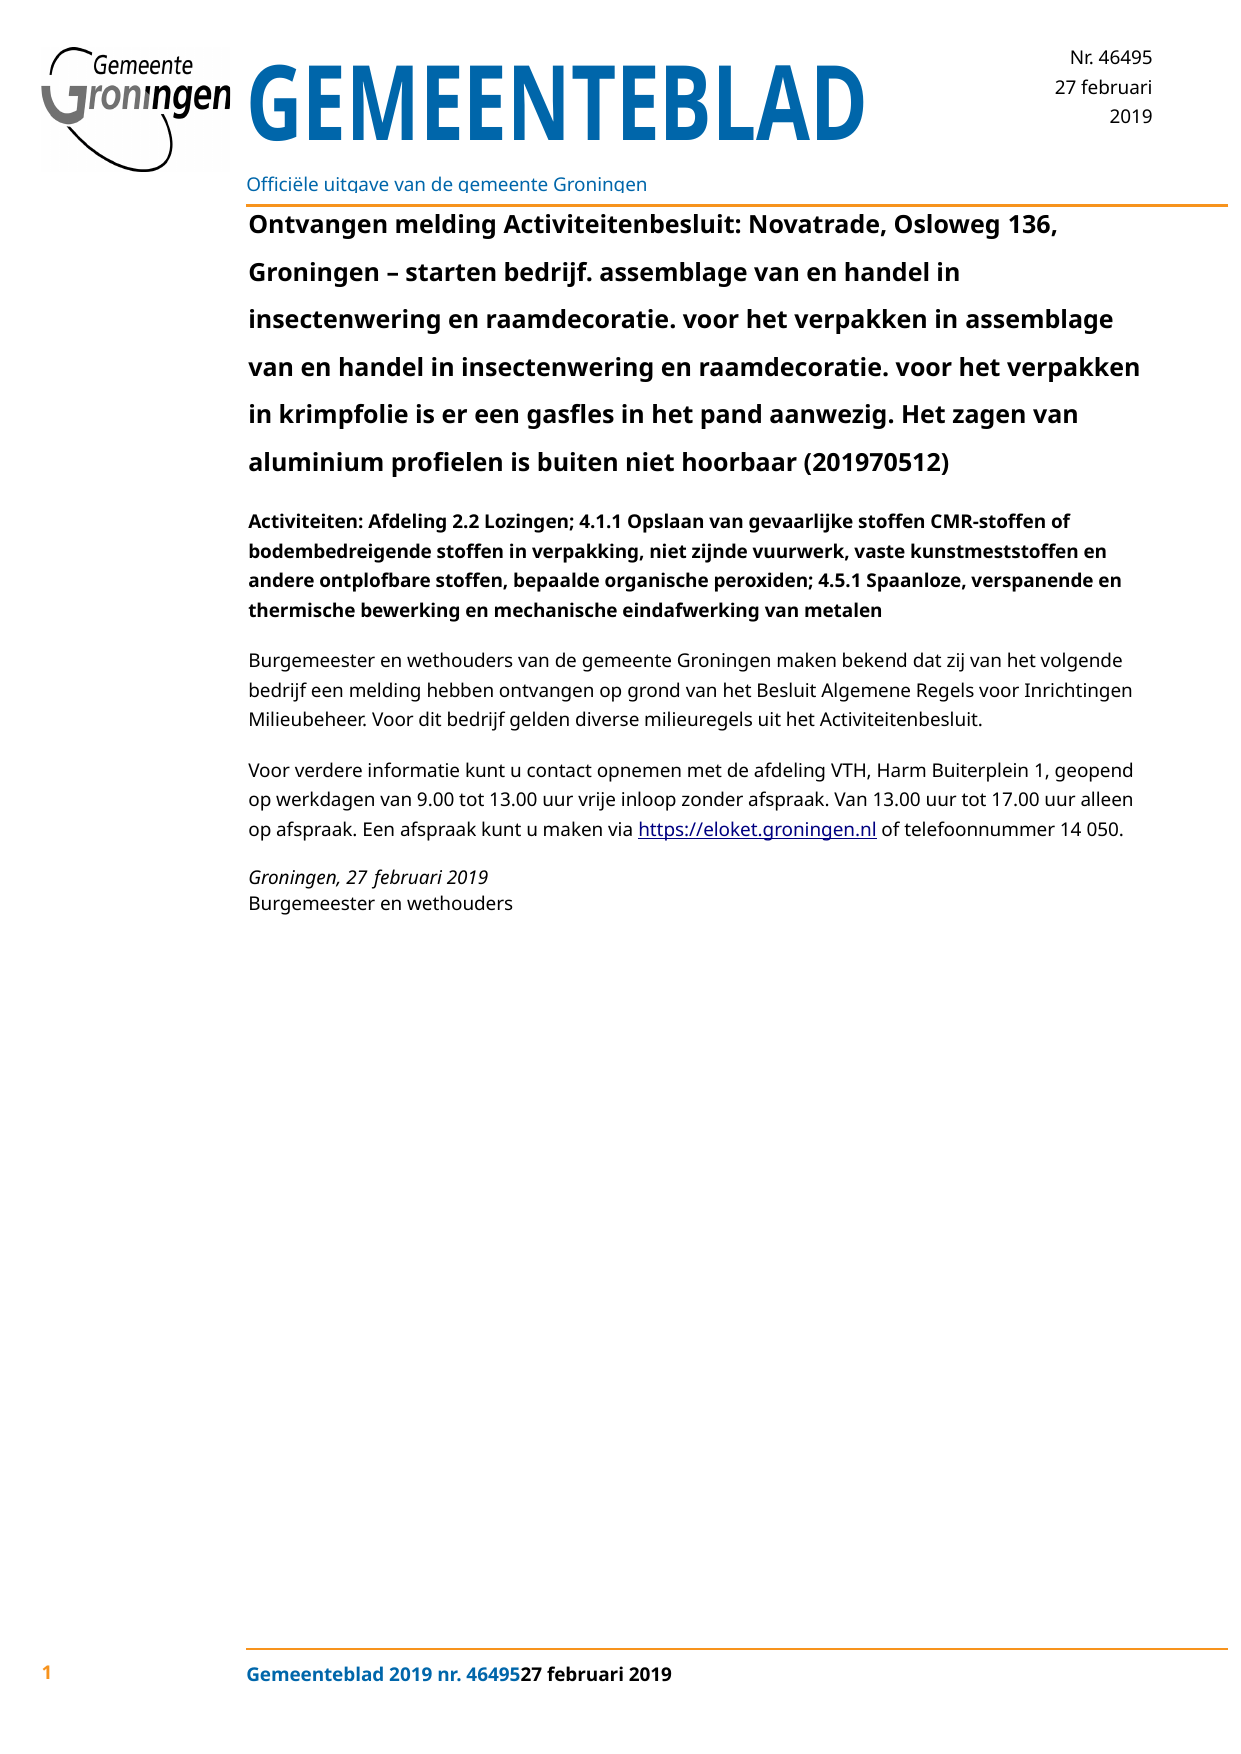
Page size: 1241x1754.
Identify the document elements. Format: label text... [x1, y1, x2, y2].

text Burgemeester en wethouders [248, 890, 1152, 916]
text Burgemeester en wethouders van de gemeente Groningen maken bekend dat zij van het volgende bedrijf een melding hebben ontvangen op grond van het Besluit Algemene Regels voor Inrichtingen Milieubeheer. Voor dit bedrijf gelden diverse milieuregels uit het Activiteitenbesluit. [248, 647, 1152, 732]
picture [41, 47, 231, 172]
text Groningen, 27 februari 2019 [248, 864, 1152, 890]
text Voor verdere informatie kunt u contact opnemen met de afdeling VTH, Harm Buiterplein 1, geopend op werkdagen van 9.00 tot 13.00 uur vrije inloop zonder afspraak. Van 13.00 uur tot 17.00 uur alleen op afspraak. Een afspraak kunt u maken via https://eloket.groningen.nl of telefoonnummer 14 050. [248, 757, 1152, 842]
text Activiteiten: Afdeling 2.2 Lozingen; 4.1.1 Opslaan van gevaarlijke stoffen CMR-stoffen of bodembedreigende stoffen in verpakking, niet zijnde vuurwerk, vaste kunstmeststoffen en andere ontplofbare stoffen, bepaalde organische peroxiden; 4.5.1 Spaanloze, verspanende en thermische bewerking en mechanische eindafwerking van metalen [248, 508, 1152, 623]
text Ontvangen melding Activiteitenbesluit: Novatrade, Osloweg 136, Groningen – starten bedrijf. assemblage van en handel in insectenwering en raamdecoratie. voor het verpakken in assemblage van en handel in insectenwering en raamdecoratie. voor het verpakken in krimpfolie is er een gasfles in het pand aanwezig. Het zagen van aluminium profielen is buiten niet hoorbaar (201970512) [248, 207, 1152, 479]
